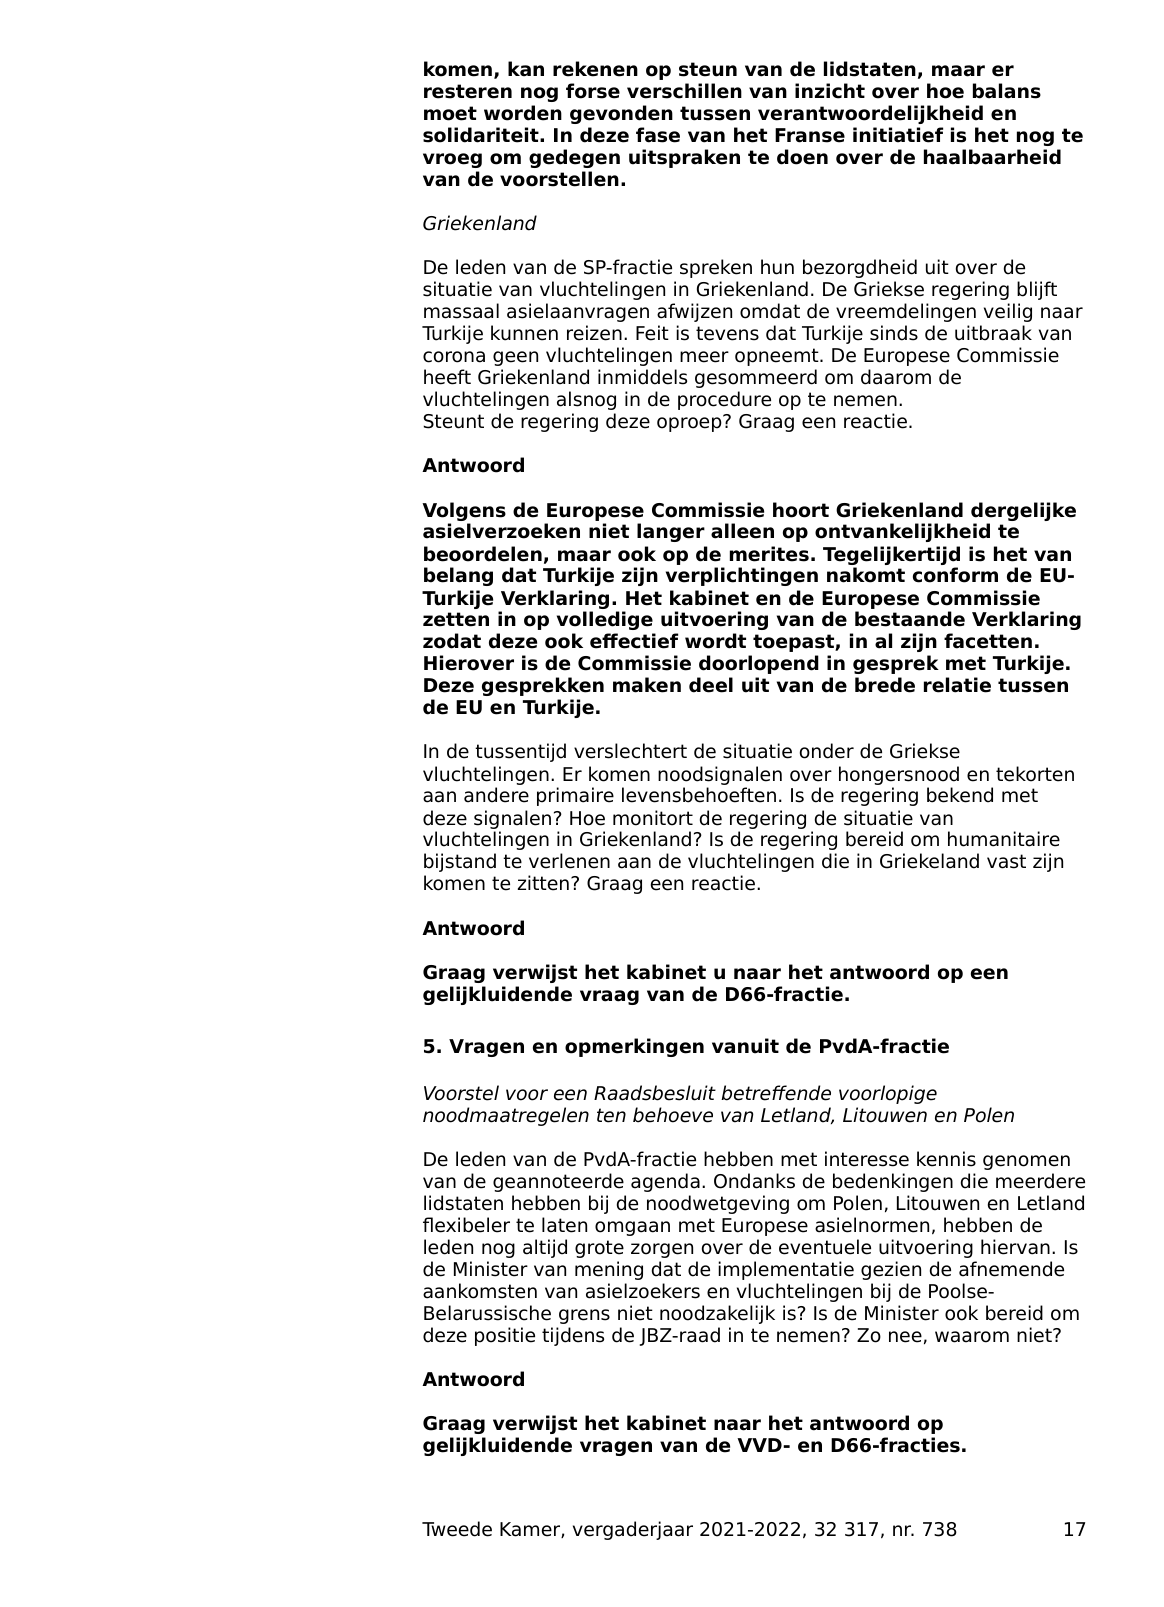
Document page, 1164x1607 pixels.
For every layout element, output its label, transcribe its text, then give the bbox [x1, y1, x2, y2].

text Graag verwijst het kabinet naar het antwoord op gelijkluidende vragen van de VVD- en D66-fracties. [422, 1413, 1087, 1457]
subtitle Antwoord [422, 917, 1087, 939]
subtitle Griekenland [422, 213, 1087, 235]
subtitle Antwoord [422, 1369, 1087, 1391]
text Graag verwijst het kabinet u naar het antwoord op een gelijkluidende vraag van de D66-fractie. [422, 962, 1087, 1006]
subtitle 5. Vragen en opmerkingen vanuit de PvdA-fractie [422, 1036, 1087, 1058]
text Steunt de regering deze oproep? Graag een reactie. [422, 411, 1087, 433]
subtitle Voorstel voor een Raadsbesluit betreffende voorlopige noodmaatregelen ten behoeve van Letland, Litouwen en Polen [422, 1083, 1087, 1127]
text De leden van de SP-fractie spreken hun bezorgdheid uit over de situatie van vluchtelingen in Griekenland. De Griekse regering blijft massaal asielaanvragen afwijzen omdat de vreemdelingen veilig naar Turkije kunnen reizen. Feit is tevens dat Turkije sinds de uitbraak van corona geen vluchtelingen meer opneemt. De Europese Commissie heeft Griekenland inmiddels gesommeerd om daarom de vluchtelingen alsnog in de procedure op te nemen. [422, 257, 1087, 411]
text De leden van de PvdA-fractie hebben met interesse kennis genomen van de geannoteerde agenda. Ondanks de bedenkingen die meerdere lidstaten hebben bij de noodwetgeving om Polen, Litouwen en Letland flexibeler te laten omgaan met Europese asielnormen, hebben de leden nog altijd grote zorgen over de eventuele uitvoering hiervan. Is de Minister van mening dat de implementatie gezien de afnemende aankomsten van asielzoekers en vluchtelingen bij de Poolse-Belarussische grens niet noodzakelijk is? Is de Minister ook bereid om deze positie tijdens de JBZ-raad in te nemen? Zo nee, waarom niet? [422, 1149, 1087, 1347]
text komen, kan rekenen op steun van de lidstaten, maar er resteren nog forse verschillen van inzicht over hoe balans moet worden gevonden tussen verantwoordelijkheid en solidariteit. In deze fase van het Franse initiatief is het nog te vroeg om gedegen uitspraken te doen over de haalbaarheid van de voorstellen. [422, 59, 1087, 191]
text In de tussentijd verslechtert de situatie onder de Griekse vluchtelingen. Er komen noodsignalen over hongersnood en tekorten aan andere primaire levensbehoeften. Is de regering bekend met deze signalen? Hoe monitort de regering de situatie van vluchtelingen in Griekenland? Is de regering bereid om humanitaire bijstand te verlenen aan de vluchtelingen die in Griekeland vast zijn komen te zitten? Graag een reactie. [422, 741, 1087, 895]
text Volgens de Europese Commissie hoort Griekenland dergelijke asielverzoeken niet langer alleen op ontvankelijkheid te beoordelen, maar ook op de merites. Tegelijkertijd is het van belang dat Turkije zijn verplichtingen nakomt conform de EU-Turkije Verklaring. Het kabinet en de Europese Commissie zetten in op volledige uitvoering van de bestaande Verklaring zodat deze ook effectief wordt toepast, in al zijn facetten. Hierover is de Commissie doorlopend in gesprek met Turkije. Deze gesprekken maken deel uit van de brede relatie tussen de EU en Turkije. [422, 499, 1087, 719]
subtitle Antwoord [422, 455, 1087, 477]
